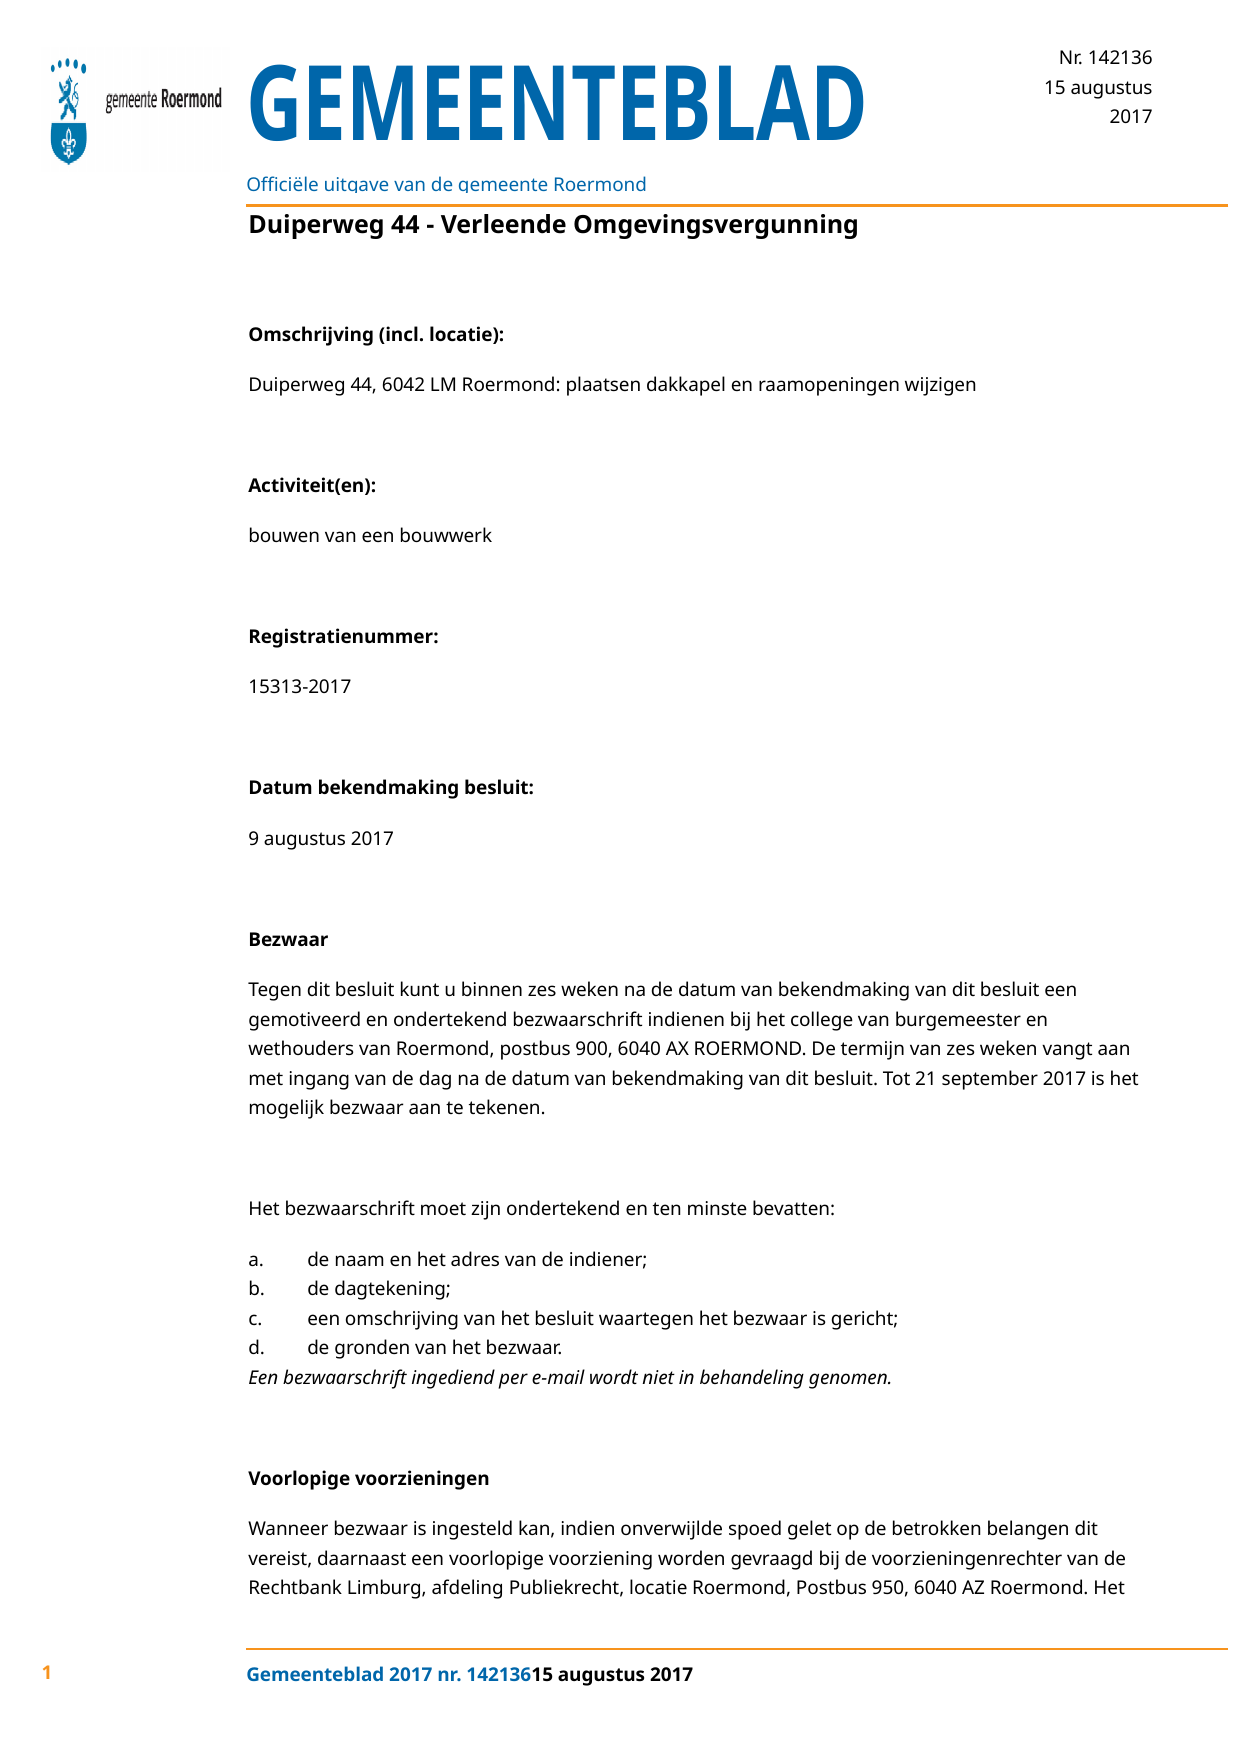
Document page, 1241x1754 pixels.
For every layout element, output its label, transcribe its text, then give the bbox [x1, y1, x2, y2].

list de gronden van het bezwaar. [248, 1334, 1152, 1360]
picture [41, 47, 231, 172]
text Het bezwaarschrift moet zijn ondertekend en ten minste bevatten: [248, 1195, 1152, 1221]
text Voorlopige voorzieningen [248, 1465, 1152, 1491]
text Een bezwaarschrift ingediend per e-mail wordt niet in behandeling genomen. [248, 1364, 1152, 1390]
text Omschrijving (incl. locatie): [248, 321, 1152, 346]
text Duiperweg 44, 6042 LM Roermond: plaatsen dakkapel en raamopeningen wijzigen [248, 371, 1152, 397]
text 15313-2017 [248, 674, 1152, 699]
text Datum bekendmaking besluit: [248, 774, 1152, 800]
text 9 augustus 2017 [248, 825, 1152, 851]
list een omschrijving van het besluit waartegen het bezwaar is gericht; [248, 1305, 1152, 1331]
text bouwen van een bouwwerk [248, 522, 1152, 548]
list de naam en het adres van de indiener; [248, 1246, 1152, 1271]
text Duiperweg 44 - Verleende Omgevingsvergunning [248, 207, 1152, 241]
text Bezwaar [248, 926, 1152, 951]
text Registratienummer: [248, 623, 1152, 649]
text Activiteit(en): [248, 472, 1152, 498]
text Wanneer bezwaar is ingesteld kan, indien onverwijlde spoed gelet op de betrokken belangen dit vereist, daarnaast een voorlopige voorziening worden gevraagd bij de voorzieningenrechter van de Rechtbank Limburg, afdeling Publiekrecht, locatie Roermond, Postbus 950, 6040 AZ Roermond. Het [248, 1515, 1152, 1600]
list de dagtekening; [248, 1275, 1152, 1301]
text Tegen dit besluit kunt u binnen zes weken na de datum van bekendmaking van dit besluit een gemotiveerd en ondertekend bezwaarschrift indienen bij het college van burgemeester en wethouders van Roermond, postbus 900, 6040 AX ROERMOND. De termijn van zes weken vangt aan met ingang van de dag na de datum van bekendmaking van dit besluit. Tot 21 september 2017 is het mogelijk bezwaar aan te tekenen. [248, 976, 1152, 1120]
